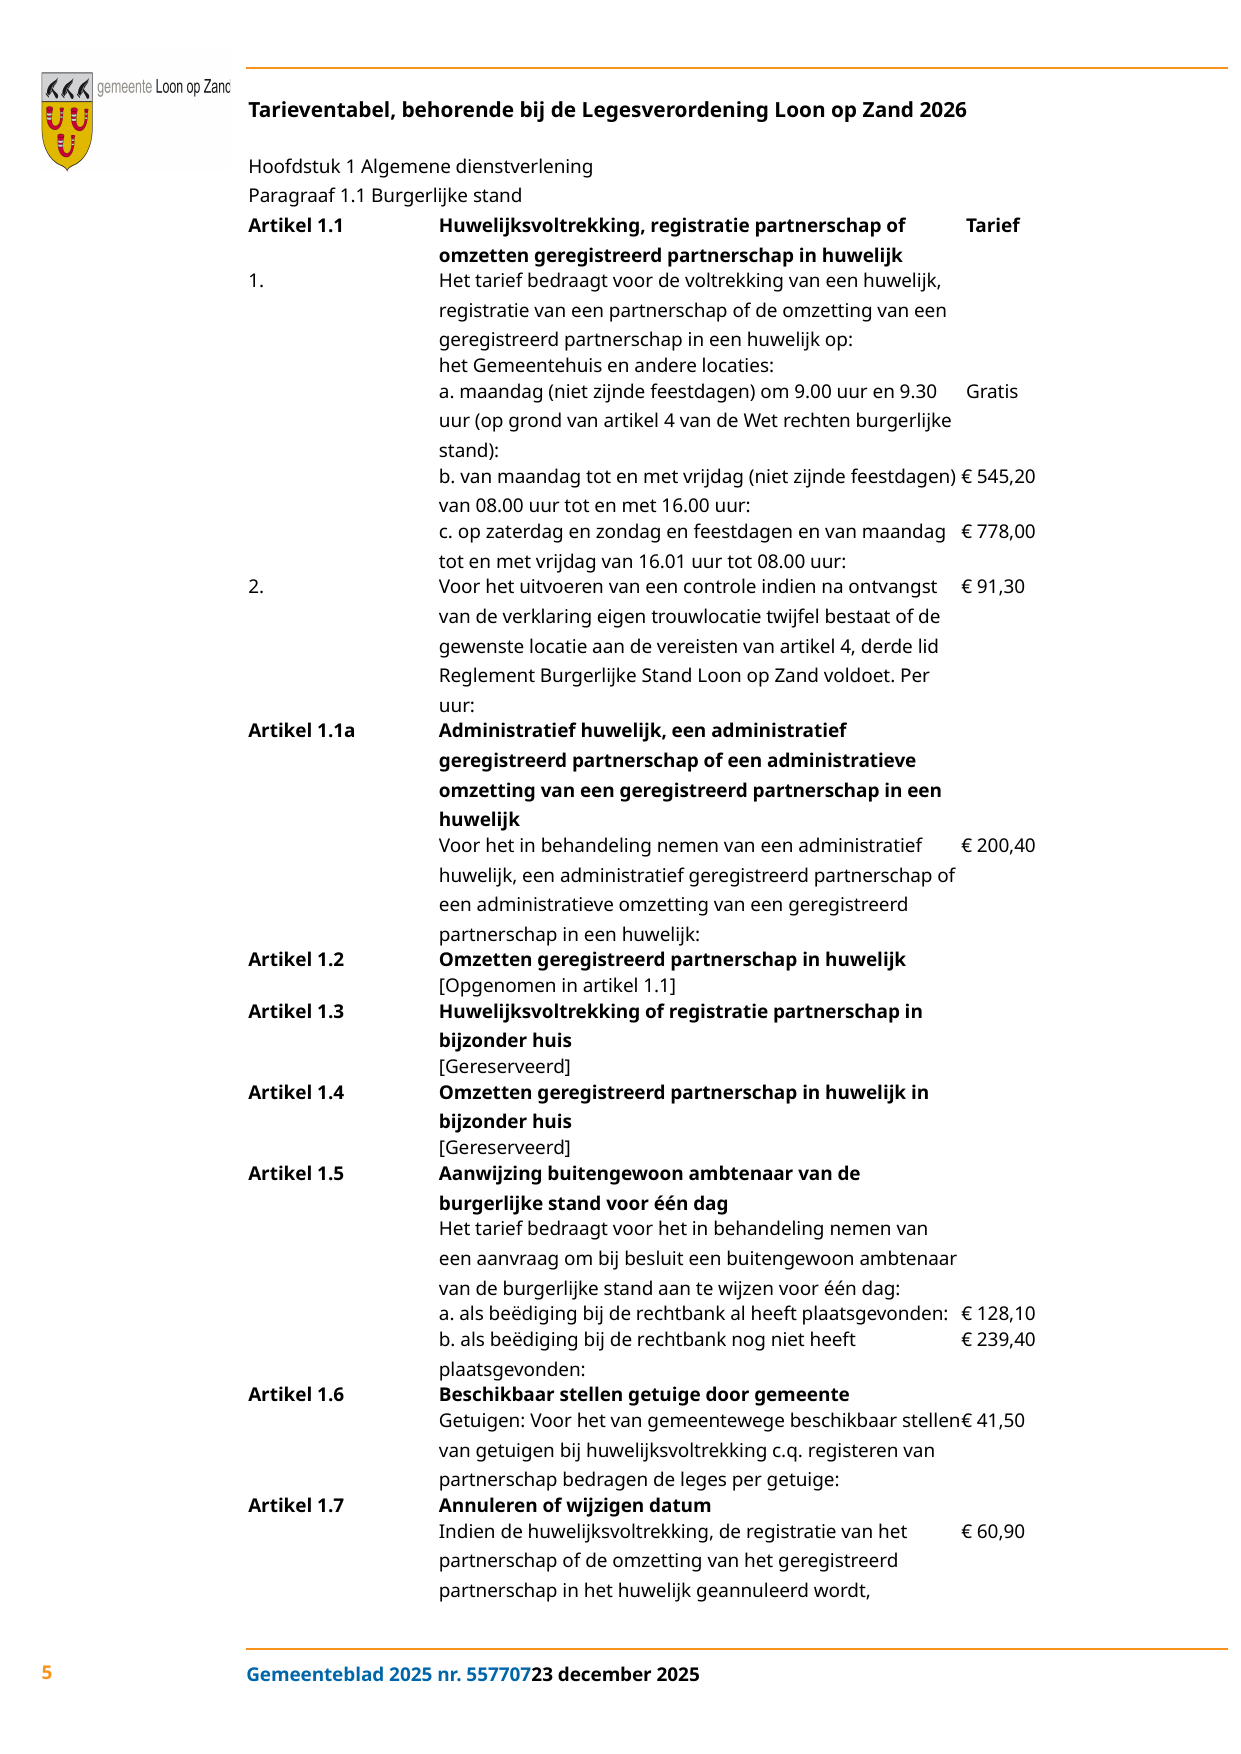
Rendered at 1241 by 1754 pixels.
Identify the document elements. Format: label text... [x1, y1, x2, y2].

table_cell Voor het uitvoeren van een controle indien na ontvangst van de verklaring eigen trouwlocatie twijfel bestaat of de gewenste locatie aan de vereisten van artikel 4, derde lid Reglement Burgerlijke Stand Loon op Zand voldoet. Per uur: [439, 574, 961, 718]
table_cell [248, 353, 439, 378]
table_cell a. maandag (niet zijnde feestdagen) om 9.00 uur en 9.30 uur (op grond van artikel 4 van de Wet rechten burgerlijke stand): [439, 378, 961, 463]
table_cell [961, 268, 1152, 352]
table_cell € 239,40 [961, 1326, 1152, 1381]
table_cell € 128,10 [961, 1300, 1152, 1326]
table_cell Annuleren of wijzigen datum [439, 1492, 961, 1518]
table_cell € 200,40 [961, 832, 1152, 947]
table_cell [961, 1160, 1152, 1216]
table_cell [248, 1054, 439, 1079]
text Hoofdstuk 1 Algemene dienstverlening [248, 153, 1152, 179]
table_cell [961, 998, 1152, 1053]
table_cell [961, 947, 1152, 972]
table_cell Het tarief bedraagt voor de voltrekking van een huwelijk, registratie van een partnerschap of de omzetting van een geregistreerd partnerschap in een huwelijk op: [439, 268, 961, 352]
table_cell [Gereserveerd] [439, 1054, 961, 1079]
table_cell Artikel 1.2 [248, 947, 439, 972]
table_cell b. als beëdiging bij de rechtbank nog niet heeft plaatsgevonden: [439, 1326, 961, 1381]
table_cell Artikel 1.1a [248, 718, 439, 832]
table_cell 1. [248, 268, 439, 352]
table_cell [248, 1300, 439, 1326]
table_header Tarief [961, 212, 1152, 267]
table_header Huwelijksvoltrekking, registratie partnerschap of omzetten geregistreerd partnerschap in huwelijk [439, 212, 961, 267]
table_cell € 545,20 [961, 463, 1152, 518]
table_cell [Gereserveerd] [439, 1135, 961, 1160]
table_cell [248, 463, 439, 518]
table_cell € 778,00 [961, 518, 1152, 574]
table_cell Omzetten geregistreerd partnerschap in huwelijk [439, 947, 961, 972]
table_cell a. als beëdiging bij de rechtbank al heeft plaatsgevonden: [439, 1300, 961, 1326]
table_header Artikel 1.1 [248, 212, 439, 267]
table_cell Beschikbaar stellen getuige door gemeente [439, 1381, 961, 1407]
table_cell 2. [248, 574, 439, 718]
picture [41, 47, 231, 172]
table_cell [248, 378, 439, 463]
table_cell [961, 1216, 1152, 1300]
text Tarieventabel, behorende bij de Legesverordening Loon op Zand 2026 [248, 95, 1152, 123]
table_cell [248, 1135, 439, 1160]
text Paragraaf 1.1 Burgerlijke stand [248, 182, 1152, 208]
table_cell € 91,30 [961, 574, 1152, 718]
table_cell [961, 1135, 1152, 1160]
table_cell Omzetten geregistreerd partnerschap in huwelijk in bijzonder huis [439, 1079, 961, 1134]
table_cell Artikel 1.5 [248, 1160, 439, 1216]
table_cell [248, 518, 439, 574]
table_cell € 41,50 [961, 1407, 1152, 1492]
table_cell Artikel 1.7 [248, 1492, 439, 1518]
table_cell Voor het in behandeling nemen van een administratief huwelijk, een administratief geregistreerd partnerschap of een administratieve omzetting van een geregistreerd partnerschap in een huwelijk: [439, 832, 961, 947]
table_cell [Opgenomen in artikel 1.1] [439, 973, 961, 998]
table_cell Gratis [961, 378, 1152, 463]
table_cell [248, 1518, 439, 1603]
table_cell c. op zaterdag en zondag en feestdagen en van maandag tot en met vrijdag van 16.01 uur tot 08.00 uur: [439, 518, 961, 574]
table_cell [961, 1054, 1152, 1079]
table_cell Artikel 1.6 [248, 1381, 439, 1407]
table_cell [248, 1216, 439, 1300]
table_cell Huwelijksvoltrekking of registratie partnerschap in bijzonder huis [439, 998, 961, 1053]
table_cell [961, 353, 1152, 378]
table_cell Indien de huwelijksvoltrekking, de registratie van het partnerschap of de omzetting van het geregistreerd partnerschap in het huwelijk geannuleerd wordt, [439, 1518, 961, 1603]
table_cell Artikel 1.3 [248, 998, 439, 1053]
table_cell [961, 1079, 1152, 1134]
table_cell Aanwijzing buitengewoon ambtenaar van de burgerlijke stand voor één dag [439, 1160, 961, 1216]
table_cell Artikel 1.4 [248, 1079, 439, 1134]
table_cell Het tarief bedraagt voor het in behandeling nemen van een aanvraag om bij besluit een buitengewoon ambtenaar van de burgerlijke stand aan te wijzen voor één dag: [439, 1216, 961, 1300]
table_cell [961, 1381, 1152, 1407]
table_cell Administratief huwelijk, een administratief geregistreerd partnerschap of een administratieve omzetting van een geregistreerd partnerschap in een huwelijk [439, 718, 961, 832]
table_cell [248, 832, 439, 947]
table_cell Getuigen: Voor het van gemeentewege beschikbaar stellen van getuigen bij huwelijksvoltrekking c.q. registeren van partnerschap bedragen de leges per getuige: [439, 1407, 961, 1492]
table_cell [248, 1326, 439, 1381]
table_cell [248, 973, 439, 998]
table_cell het Gemeentehuis en andere locaties: [439, 353, 961, 378]
table_cell b. van maandag tot en met vrijdag (niet zijnde feestdagen) van 08.00 uur tot en met 16.00 uur: [439, 463, 961, 518]
table_cell € 60,90 [961, 1518, 1152, 1603]
table_cell [961, 973, 1152, 998]
table_cell [248, 1407, 439, 1492]
table_cell [961, 1492, 1152, 1518]
table_cell [961, 718, 1152, 832]
